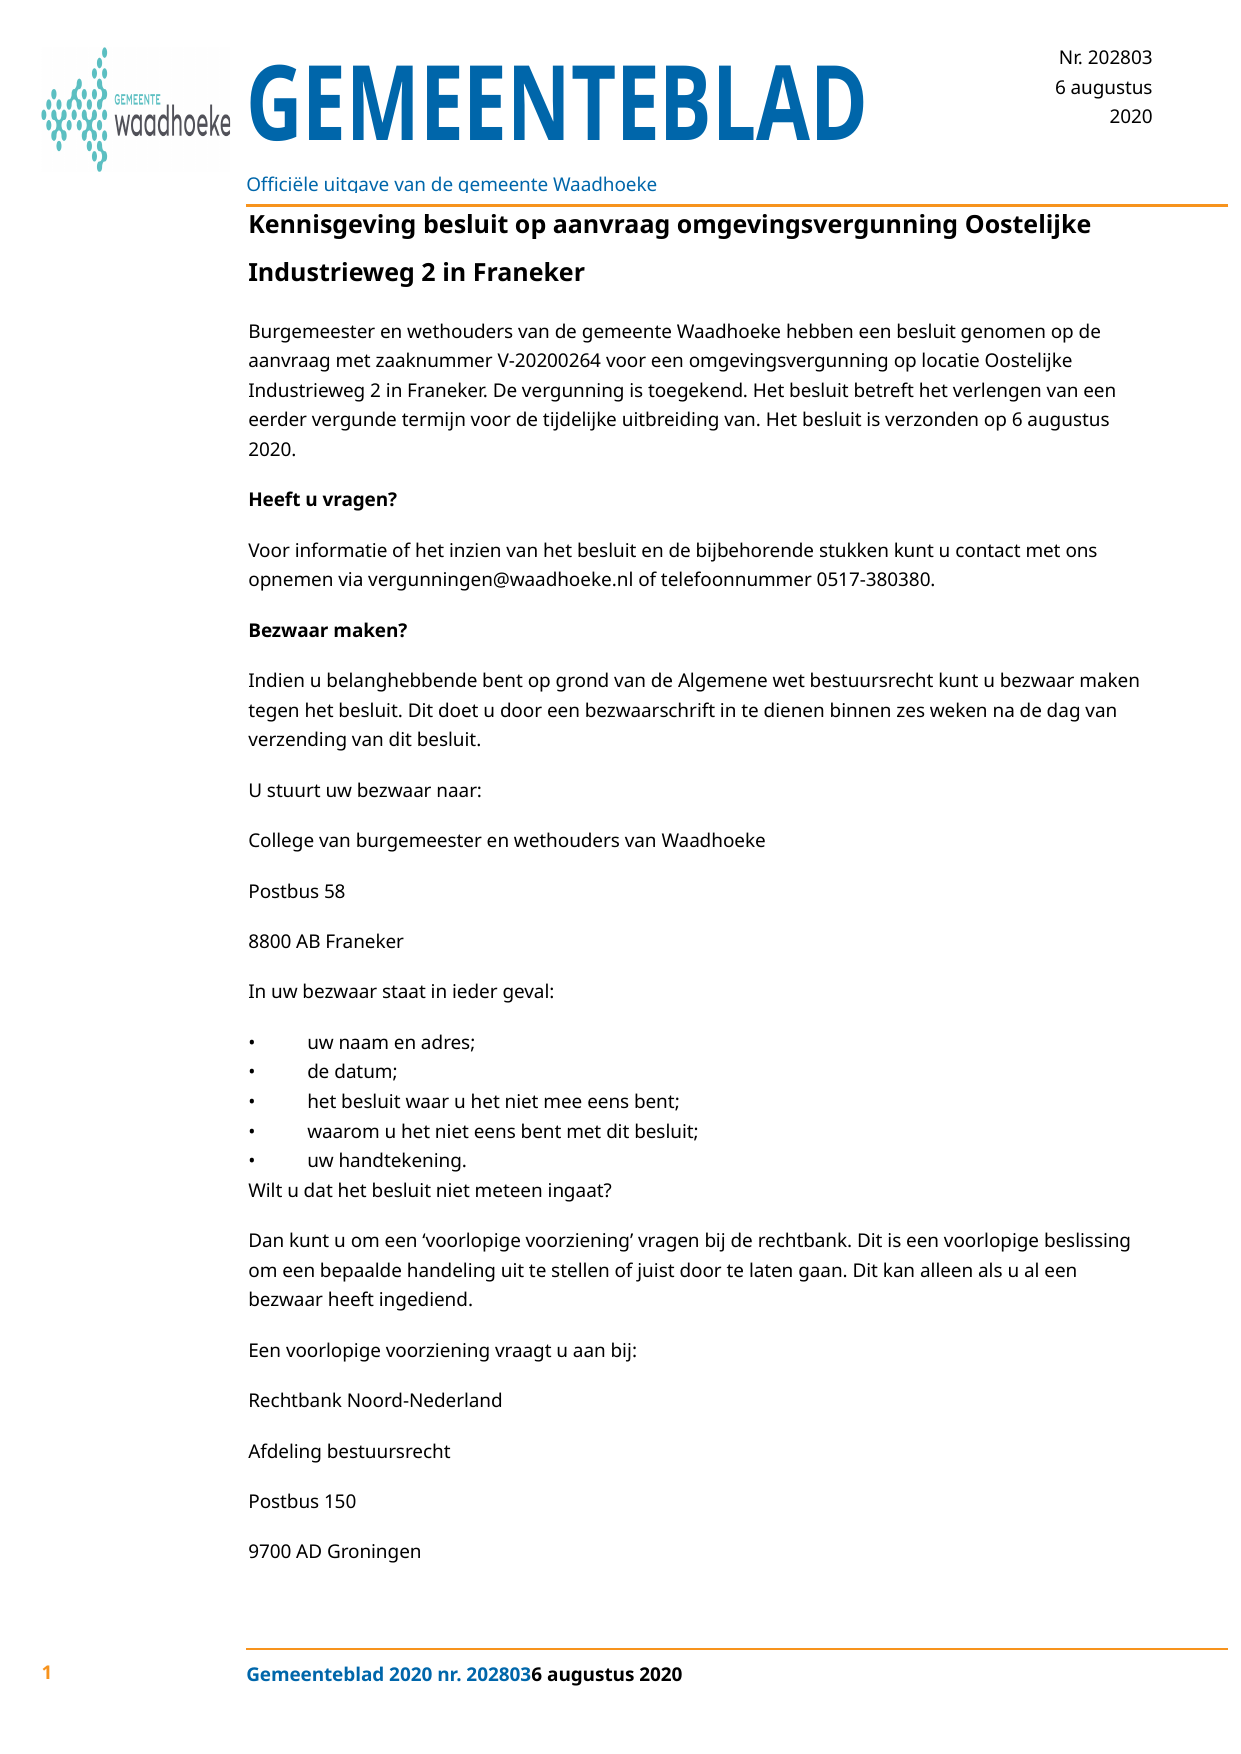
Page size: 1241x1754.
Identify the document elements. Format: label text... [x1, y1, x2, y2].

text Heeft u vragen? [248, 487, 1152, 512]
list de datum; [248, 1059, 1152, 1084]
text Indien u belanghebbende bent op grond van de Algemene wet bestuursrecht kunt u bezwaar maken tegen het besluit. Dit doet u door een bezwaarschrift in te dienen binnen zes weken na de dag van verzending van dit besluit. [248, 667, 1152, 752]
list uw handtekening. [248, 1147, 1152, 1173]
text Dan kunt u om een ‘voorlopige voorziening’ vragen bij de rechtbank. Dit is een voorlopige beslissing om een bepaalde handeling uit te stellen of juist door te laten gaan. Dit kan alleen als u al een bezwaar heeft ingediend. [248, 1227, 1152, 1312]
text College van burgemeester en wethouders van Waadhoeke [248, 827, 1152, 853]
text Voor informatie of het inzien van het besluit en de bijbehorende stukken kunt u contact met ons opnemen via vergunningen@waadhoeke.nl of telefoonnummer 0517-380380. [248, 537, 1152, 592]
text 9700 AD Groningen [248, 1539, 1152, 1564]
text Bezwaar maken? [248, 617, 1152, 643]
list waarom u het niet eens bent met dit besluit; [248, 1118, 1152, 1144]
text Burgemeester en wethouders van de gemeente Waadhoeke hebben een besluit genomen op de aanvraag met zaaknummer V-20200264 voor een omgevingsvergunning op locatie Oostelijke Industrieweg 2 in Franeker. De vergunning is toegekend. Het besluit betreft het verlengen van een eerder vergunde termijn voor de tijdelijke uitbreiding van. Het besluit is verzonden op 6 augustus 2020. [248, 318, 1152, 462]
list het besluit waar u het niet mee eens bent; [248, 1088, 1152, 1114]
text Een voorlopige voorziening vraagt u aan bij: [248, 1337, 1152, 1363]
text U stuurt uw bezwaar naar: [248, 777, 1152, 803]
text Kennisgeving besluit op aanvraag omgevingsvergunning Oostelijke Industrieweg 2 in Franeker [248, 207, 1152, 288]
text In uw bezwaar staat in ieder geval: [248, 979, 1152, 1004]
text Postbus 150 [248, 1488, 1152, 1514]
text Wilt u dat het besluit niet meteen ingaat? [248, 1177, 1152, 1203]
text Rechtbank Noord-Nederland [248, 1387, 1152, 1413]
text Postbus 58 [248, 878, 1152, 904]
text Afdeling bestuursrecht [248, 1438, 1152, 1464]
text 8800 AB Franeker [248, 928, 1152, 954]
list uw naam en adres; [248, 1029, 1152, 1055]
picture [41, 47, 231, 172]
